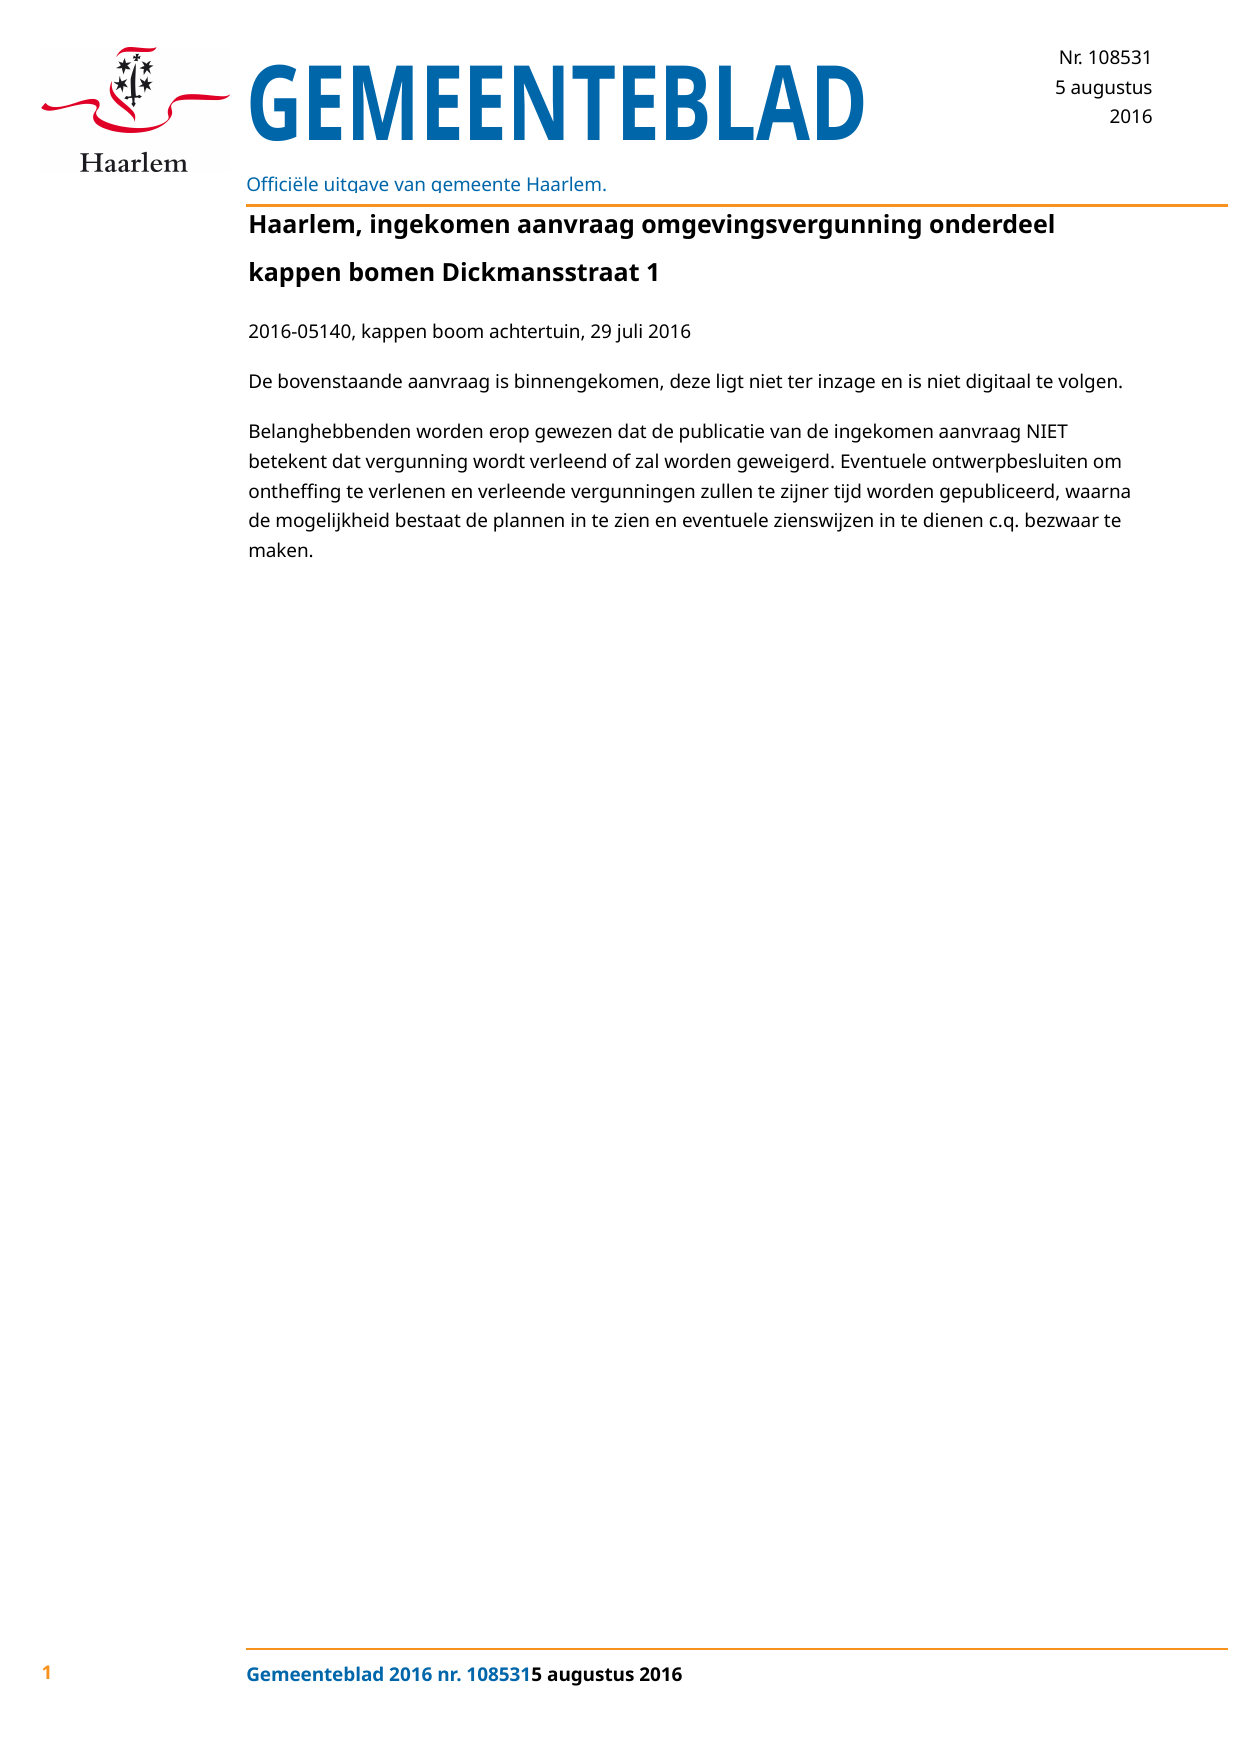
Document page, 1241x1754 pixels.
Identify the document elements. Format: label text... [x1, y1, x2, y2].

text 2016-05140, kappen boom achtertuin, 29 juli 2016 [248, 318, 1152, 344]
text De bovenstaande aanvraag is binnengekomen, deze ligt niet ter inzage en is niet digitaal te volgen. [248, 368, 1152, 394]
picture [41, 47, 231, 172]
text Belanghebbenden worden erop gewezen dat de publicatie van de ingekomen aanvraag NIET betekent dat vergunning wordt verleend of zal worden geweigerd. Eventuele ontwerpbesluiten om ontheffing te verlenen en verleende vergunningen zullen te zijner tijd worden gepubliceerd, waarna de mogelijkheid bestaat de plannen in te zien en eventuele zienswijzen in te dienen c.q. bezwaar te maken. [248, 419, 1152, 563]
text Haarlem, ingekomen aanvraag omgevingsvergunning onderdeel kappen bomen Dickmansstraat 1 [248, 207, 1152, 288]
